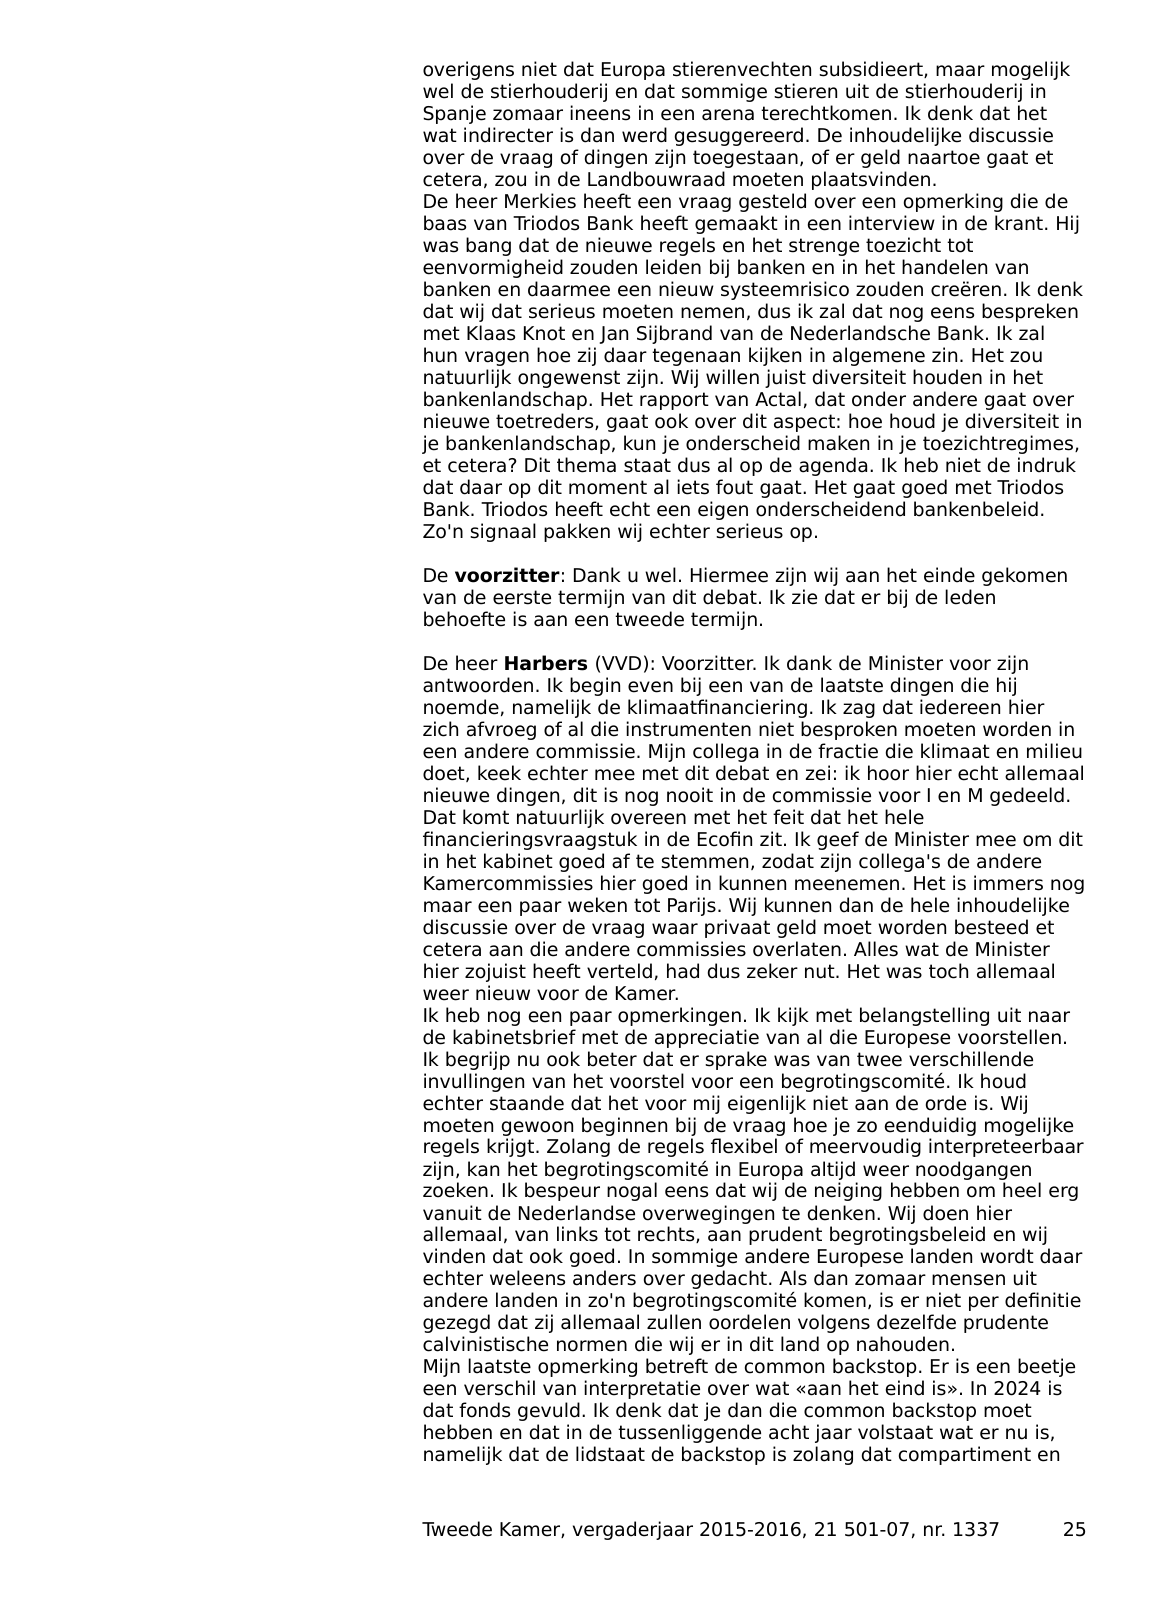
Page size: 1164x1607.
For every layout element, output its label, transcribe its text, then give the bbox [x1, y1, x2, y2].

text De heer Harbers (VVD): Voorzitter. Ik dank de Minister voor zijn antwoorden. Ik begin even bij een van de laatste dingen die hij noemde, namelijk de klimaatfinanciering. Ik zag dat iedereen hier zich afvroeg of al die instrumenten niet besproken moeten worden in een andere commissie. Mijn collega in de fractie die klimaat en milieu doet, keek echter mee met dit debat en zei: ik hoor hier echt allemaal nieuwe dingen, dit is nog nooit in de commissie voor I en M gedeeld. Dat komt natuurlijk overeen met het feit dat het hele financieringsvraagstuk in de Ecofin zit. Ik geef de Minister mee om dit in het kabinet goed af te stemmen, zodat zijn collega's de andere Kamercommissies hier goed in kunnen meenemen. Het is immers nog maar een paar weken tot Parijs. Wij kunnen dan de hele inhoudelijke discussie over de vraag waar privaat geld moet worden besteed et cetera aan die andere commissies overlaten. Alles wat de Minister hier zojuist heeft verteld, had dus zeker nut. Het was toch allemaal weer nieuw voor de Kamer. [422, 653, 1087, 1004]
text Mijn laatste opmerking betreft de common backstop. Er is een beetje een verschil van interpretatie over wat «aan het eind is». In 2024 is dat fonds gevuld. Ik denk dat je dan die common backstop moet hebben en dat in de tussenliggende acht jaar volstaat wat er nu is, namelijk dat de lidstaat de backstop is zolang dat compartiment en [422, 1356, 1087, 1466]
text Ik heb nog een paar opmerkingen. Ik kijk met belangstelling uit naar de kabinetsbrief met de appreciatie van al die Europese voorstellen. Ik begrijp nu ook beter dat er sprake was van twee verschillende invullingen van het voorstel voor een begrotingscomité. Ik houd echter staande dat het voor mij eigenlijk niet aan de orde is. Wij moeten gewoon beginnen bij de vraag hoe je zo eenduidig mogelijke regels krijgt. Zolang de regels flexibel of meervoudig interpreteerbaar zijn, kan het begrotingscomité in Europa altijd weer noodgangen zoeken. Ik bespeur nogal eens dat wij de neiging hebben om heel erg vanuit de Nederlandse overwegingen te denken. Wij doen hier allemaal, van links tot rechts, aan prudent begrotingsbeleid en wij vinden dat ook goed. In sommige andere Europese landen wordt daar echter weleens anders over gedacht. Als dan zomaar mensen uit andere landen in zo'n begrotingscomité komen, is er niet per definitie gezegd dat zij allemaal zullen oordelen volgens dezelfde prudente calvinistische normen die wij er in dit land op nahouden. [422, 1004, 1087, 1356]
text De heer Merkies heeft een vraag gesteld over een opmerking die de baas van Triodos Bank heeft gemaakt in een interview in de krant. Hij was bang dat de nieuwe regels en het strenge toezicht tot eenvormigheid zouden leiden bij banken en in het handelen van banken en daarmee een nieuw systeemrisico zouden creëren. Ik denk dat wij dat serieus moeten nemen, dus ik zal dat nog eens bespreken met Klaas Knot en Jan Sijbrand van de Nederlandsche Bank. Ik zal hun vragen hoe zij daar tegenaan kijken in algemene zin. Het zou natuurlijk ongewenst zijn. Wij willen juist diversiteit houden in het bankenlandschap. Het rapport van Actal, dat onder andere gaat over nieuwe toetreders, gaat ook over dit aspect: hoe houd je diversiteit in je bankenlandschap, kun je onderscheid maken in je toezichtregimes, et cetera? Dit thema staat dus al op de agenda. Ik heb niet de indruk dat daar op dit moment al iets fout gaat. Het gaat goed met Triodos Bank. Triodos heeft echt een eigen onderscheidend bankenbeleid. Zo'n signaal pakken wij echter serieus op. [422, 191, 1087, 543]
text overigens niet dat Europa stierenvechten subsidieert, maar mogelijk wel de stierhouderij en dat sommige stieren uit de stierhouderij in Spanje zomaar ineens in een arena terechtkomen. Ik denk dat het wat indirecter is dan werd gesuggereerd. De inhoudelijke discussie over de vraag of dingen zijn toegestaan, of er geld naartoe gaat et cetera, zou in de Landbouwraad moeten plaatsvinden. [422, 59, 1087, 191]
text De voorzitter: Dank u wel. Hiermee zijn wij aan het einde gekomen van de eerste termijn van dit debat. Ik zie dat er bij de leden behoefte is aan een tweede termijn. [422, 565, 1087, 631]
